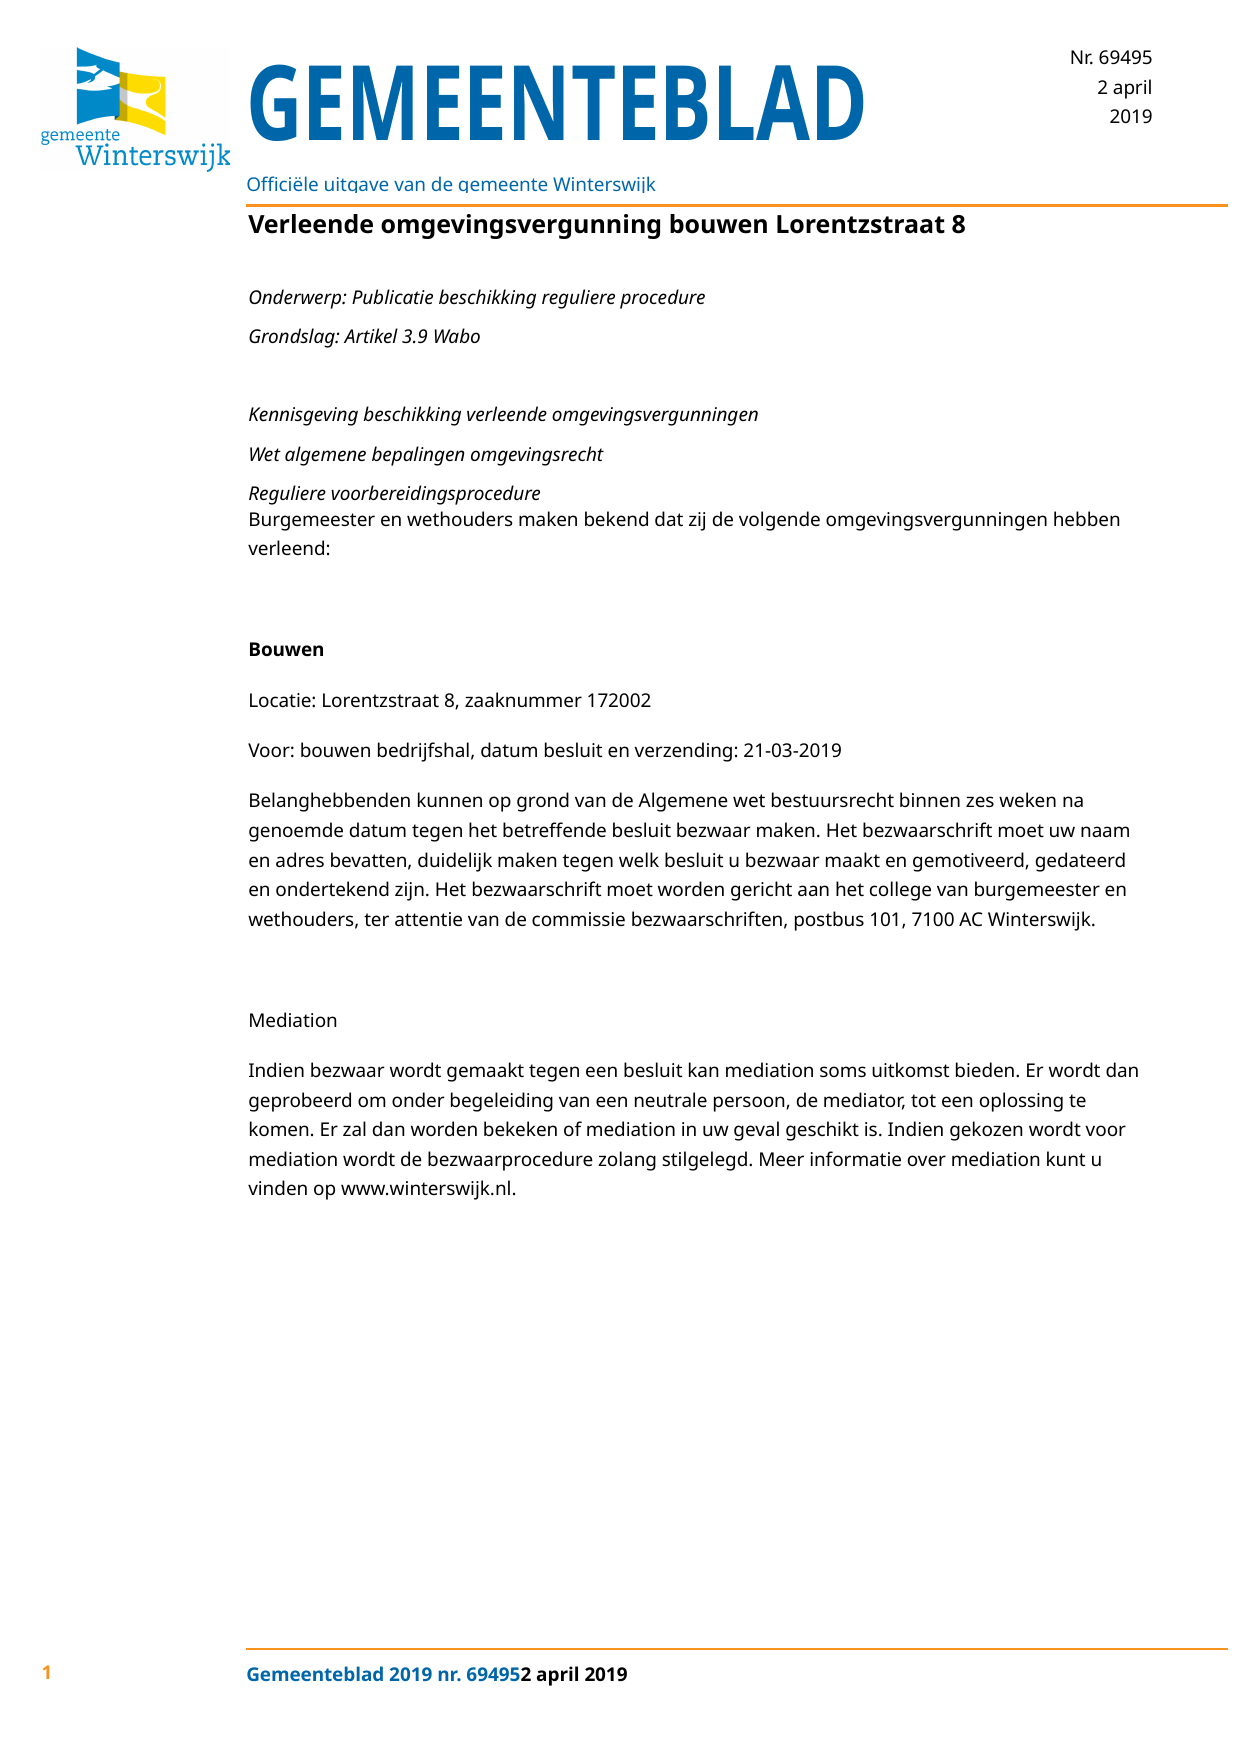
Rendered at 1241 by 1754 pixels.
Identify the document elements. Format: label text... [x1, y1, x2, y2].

text Burgemeester en wethouders maken bekend dat zij de volgende omgevingsvergunningen hebben verleend: [248, 506, 1152, 561]
text Mediation [248, 1007, 1152, 1032]
picture [225, 153, 231, 162]
text Kennisgeving beschikking verleende omgevingsvergunningen [248, 402, 1152, 427]
text Locatie: Lorentzstraat 8, zaaknummer 172002 [248, 687, 1152, 712]
text Belanghebbenden kunnen op grond van de Algemene wet bestuursrecht binnen zes weken na genoemde datum tegen het betreffende besluit bezwaar maken. Het bezwaarschrift moet uw naam en adres bevatten, duidelijk maken tegen welk besluit u bezwaar maakt en gemotiveerd, gedateerd en ondertekend zijn. Het bezwaarschrift moet worden gericht aan het college van burgemeester en wethouders, ter attentie van de commissie bezwaarschriften, postbus 101, 7100 AC Winterswijk. [248, 788, 1152, 932]
text Bouwen [248, 636, 1152, 662]
text Voor: bouwen bedrijfshal, datum besluit en verzending: 21-03-2019 [248, 737, 1152, 763]
text Indien bezwaar wordt gemaakt tegen een besluit kan mediation soms uitkomst bieden. Er wordt dan geprobeerd om onder begeleiding van een neutrale persoon, de mediator, tot een oplossing te komen. Er zal dan worden bekeken of mediation in uw geval geschikt is. Indien gekozen wordt voor mediation wordt de bezwaarprocedure zolang stilgelegd. Meer informatie over mediation kunt u vinden op www.winterswijk.nl. [248, 1057, 1152, 1201]
text Grondslag: Artikel 3.9 Wabo [248, 323, 1152, 349]
text Verleende omgevingsvergunning bouwen Lorentzstraat 8 [248, 207, 1152, 241]
text Wet algemene bepalingen omgevingsrecht [248, 441, 1152, 467]
picture [41, 47, 231, 172]
text Reguliere voorbereidingsprocedure [248, 480, 1152, 506]
text Onderwerp: Publicatie beschikking reguliere procedure [248, 284, 1152, 309]
